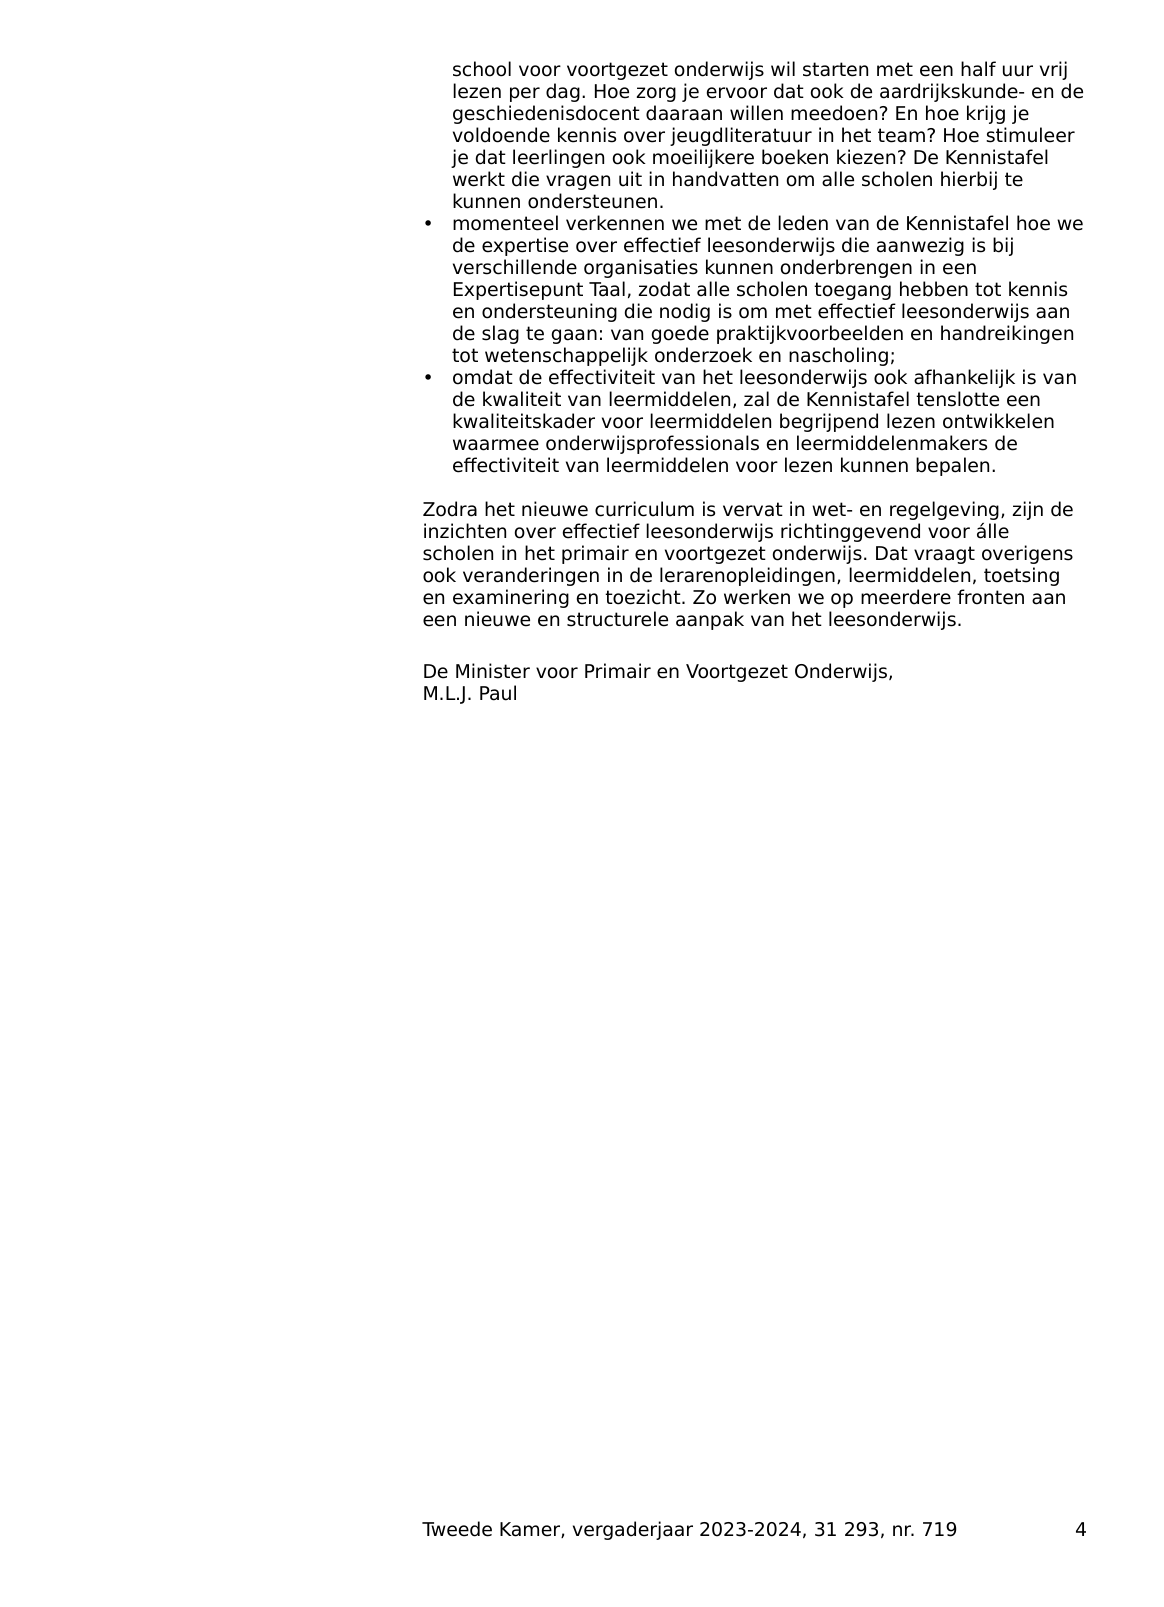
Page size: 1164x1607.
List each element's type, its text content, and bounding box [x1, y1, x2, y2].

text De Minister voor Primair en Voortgezet Onderwijs, M.L.J. Paul [422, 661, 1087, 705]
text • omdat de effectiviteit van het leesonderwijs ook afhankelijk is van de kwaliteit van leermiddelen, zal de Kennistafel tenslotte een kwaliteitskader voor leermiddelen begrijpend lezen ontwikkelen waarmee onderwijsprofessionals en leermiddelenmakers de effectiviteit van leermiddelen voor lezen kunnen bepalen. [422, 367, 1087, 477]
text Zodra het nieuwe curriculum is vervat in wet- en regelgeving, zijn de inzichten over effectief leesonderwijs richtinggevend voor álle scholen in het primair en voortgezet onderwijs. Dat vraagt overigens ook veranderingen in de lerarenopleidingen, leermiddelen, toetsing en examinering en toezicht. Zo werken we op meerdere fronten aan een nieuwe en structurele aanpak van het leesonderwijs. [422, 499, 1087, 631]
text • momenteel verkennen we met de leden van de Kennistafel hoe we de expertise over effectief leesonderwijs die aanwezig is bij verschillende organisaties kunnen onderbrengen in een Expertisepunt Taal, zodat alle scholen toegang hebben tot kennis en ondersteuning die nodig is om met effectief leesonderwijs aan de slag te gaan: van goede praktijkvoorbeelden en handreikingen tot wetenschappelijk onderzoek en nascholing; [422, 213, 1087, 367]
text school voor voortgezet onderwijs wil starten met een half uur vrij lezen per dag. Hoe zorg je ervoor dat ook de aardrijkskunde- en de geschiedenisdocent daaraan willen meedoen? En hoe krijg je voldoende kennis over jeugdliteratuur in het team? Hoe stimuleer je dat leerlingen ook moeilijkere boeken kiezen? De Kennistafel werkt die vragen uit in handvatten om alle scholen hierbij te kunnen ondersteunen. [422, 59, 1087, 213]
